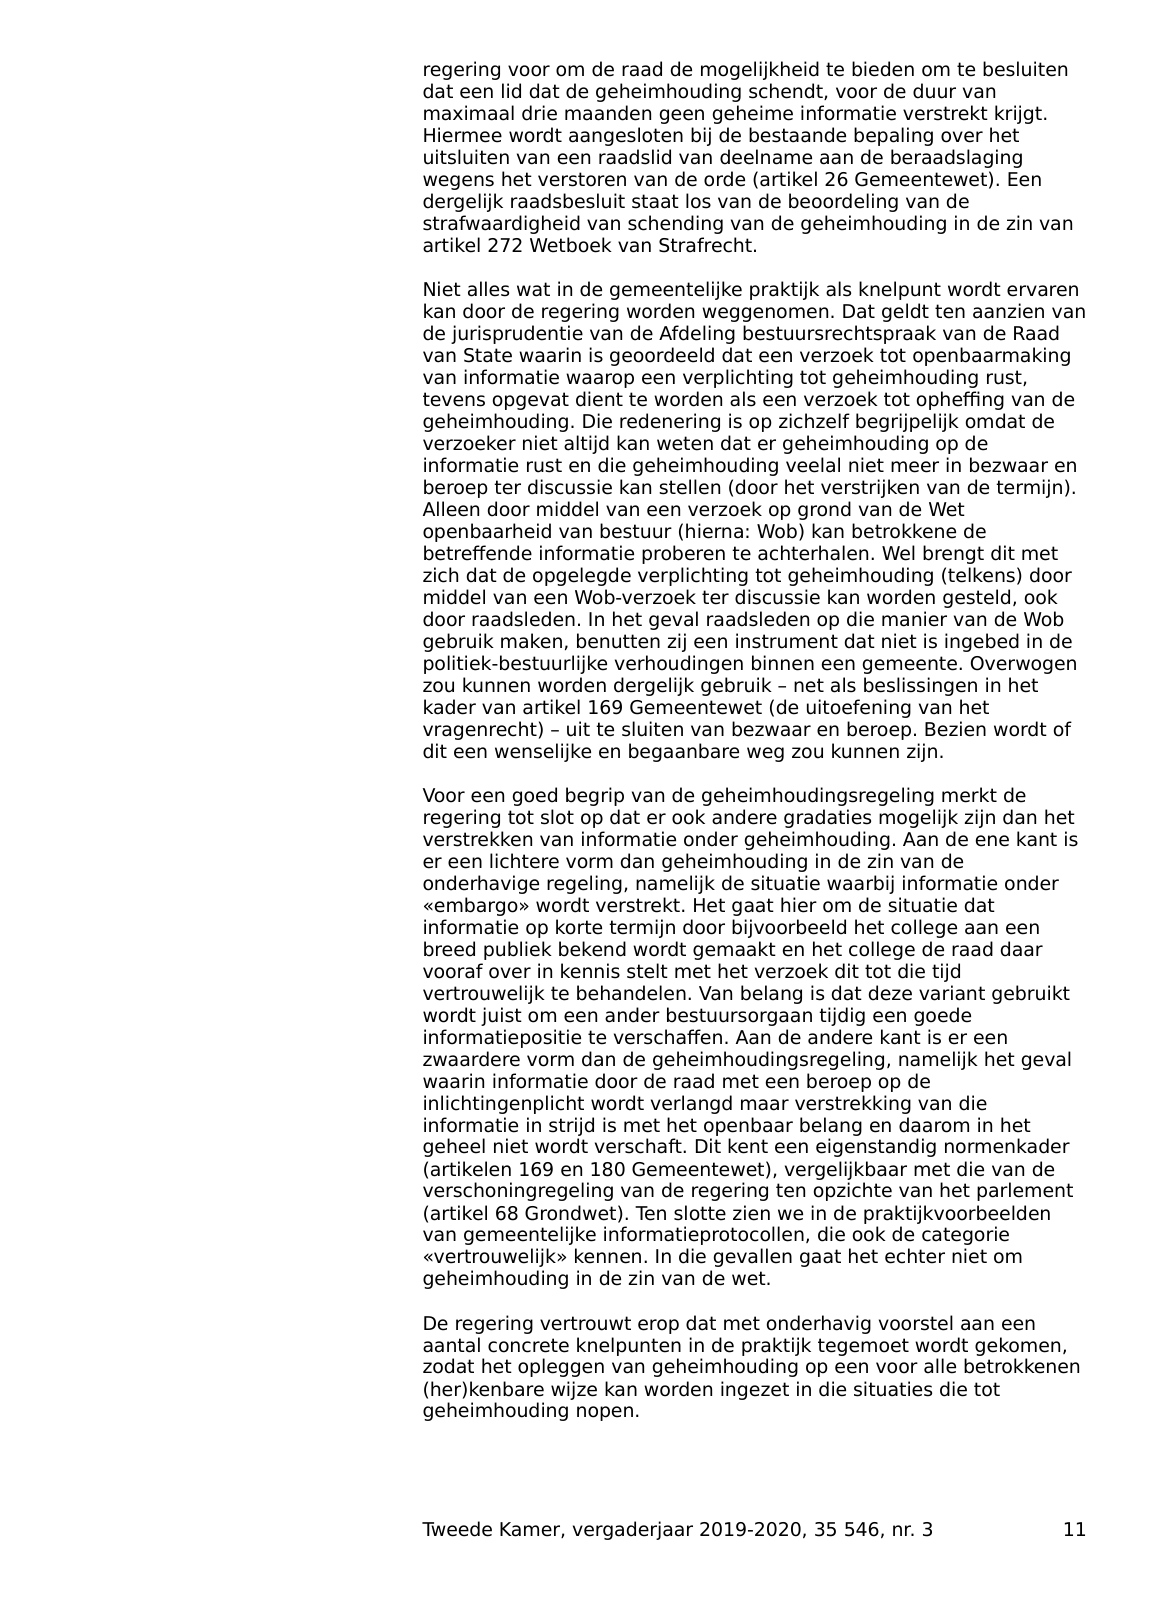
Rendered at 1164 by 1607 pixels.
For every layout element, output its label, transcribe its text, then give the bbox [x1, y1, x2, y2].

text De regering vertrouwt erop dat met onderhavig voorstel aan een aantal concrete knelpunten in de praktijk tegemoet wordt gekomen, zodat het opleggen van geheimhouding op een voor alle betrokkenen (her)kenbare wijze kan worden ingezet in die situaties die tot geheimhouding nopen. [422, 1312, 1087, 1422]
text Voor een goed begrip van de geheimhoudingsregeling merkt de regering tot slot op dat er ook andere gradaties mogelijk zijn dan het verstrekken van informatie onder geheimhouding. Aan de ene kant is er een lichtere vorm dan geheimhouding in de zin van de onderhavige regeling, namelijk de situatie waarbij informatie onder «embargo» wordt verstrekt. Het gaat hier om de situatie dat informatie op korte termijn door bijvoorbeeld het college aan een breed publiek bekend wordt gemaakt en het college de raad daar vooraf over in kennis stelt met het verzoek dit tot die tijd vertrouwelijk te behandelen. Van belang is dat deze variant gebruikt wordt juist om een ander bestuursorgaan tijdig een goede informatiepositie te verschaffen. Aan de andere kant is er een zwaardere vorm dan de geheimhoudingsregeling, namelijk het geval waarin informatie door de raad met een beroep op de inlichtingenplicht wordt verlangd maar verstrekking van die informatie in strijd is met het openbaar belang en daarom in het geheel niet wordt verschaft. Dit kent een eigenstandig normenkader (artikelen 169 en 180 Gemeentewet), vergelijkbaar met die van de verschoningregeling van de regering ten opzichte van het parlement (artikel 68 Grondwet). Ten slotte zien we in de praktijkvoorbeelden van gemeentelijke informatieprotocollen, die ook de categorie «vertrouwelijk» kennen. In die gevallen gaat het echter niet om geheimhouding in de zin van de wet. [422, 785, 1087, 1290]
text regering voor om de raad de mogelijkheid te bieden om te besluiten dat een lid dat de geheimhouding schendt, voor de duur van maximaal drie maanden geen geheime informatie verstrekt krijgt. Hiermee wordt aangesloten bij de bestaande bepaling over het uitsluiten van een raadslid van deelname aan de beraadslaging wegens het verstoren van de orde (artikel 26 Gemeentewet). Een dergelijk raadsbesluit staat los van de beoordeling van de strafwaardigheid van schending van de geheimhouding in de zin van artikel 272 Wetboek van Strafrecht. [422, 59, 1087, 257]
text Niet alles wat in de gemeentelijke praktijk als knelpunt wordt ervaren kan door de regering worden weggenomen. Dat geldt ten aanzien van de jurisprudentie van de Afdeling bestuursrechtspraak van de Raad van State waarin is geoordeeld dat een verzoek tot openbaarmaking van informatie waarop een verplichting tot geheimhouding rust, tevens opgevat dient te worden als een verzoek tot opheffing van de geheimhouding. Die redenering is op zichzelf begrijpelijk omdat de verzoeker niet altijd kan weten dat er geheimhouding op de informatie rust en die geheimhouding veelal niet meer in bezwaar en beroep ter discussie kan stellen (door het verstrijken van de termijn). Alleen door middel van een verzoek op grond van de Wet openbaarheid van bestuur (hierna: Wob) kan betrokkene de betreffende informatie proberen te achterhalen. Wel brengt dit met zich dat de opgelegde verplichting tot geheimhouding (telkens) door middel van een Wob-verzoek ter discussie kan worden gesteld, ook door raadsleden. In het geval raadsleden op die manier van de Wob gebruik maken, benutten zij een instrument dat niet is ingebed in de politiek-bestuurlijke verhoudingen binnen een gemeente. Overwogen zou kunnen worden dergelijk gebruik – net als beslissingen in het kader van artikel 169 Gemeentewet (de uitoefening van het vragenrecht) – uit te sluiten van bezwaar en beroep. Bezien wordt of dit een wenselijke en begaanbare weg zou kunnen zijn. [422, 279, 1087, 763]
